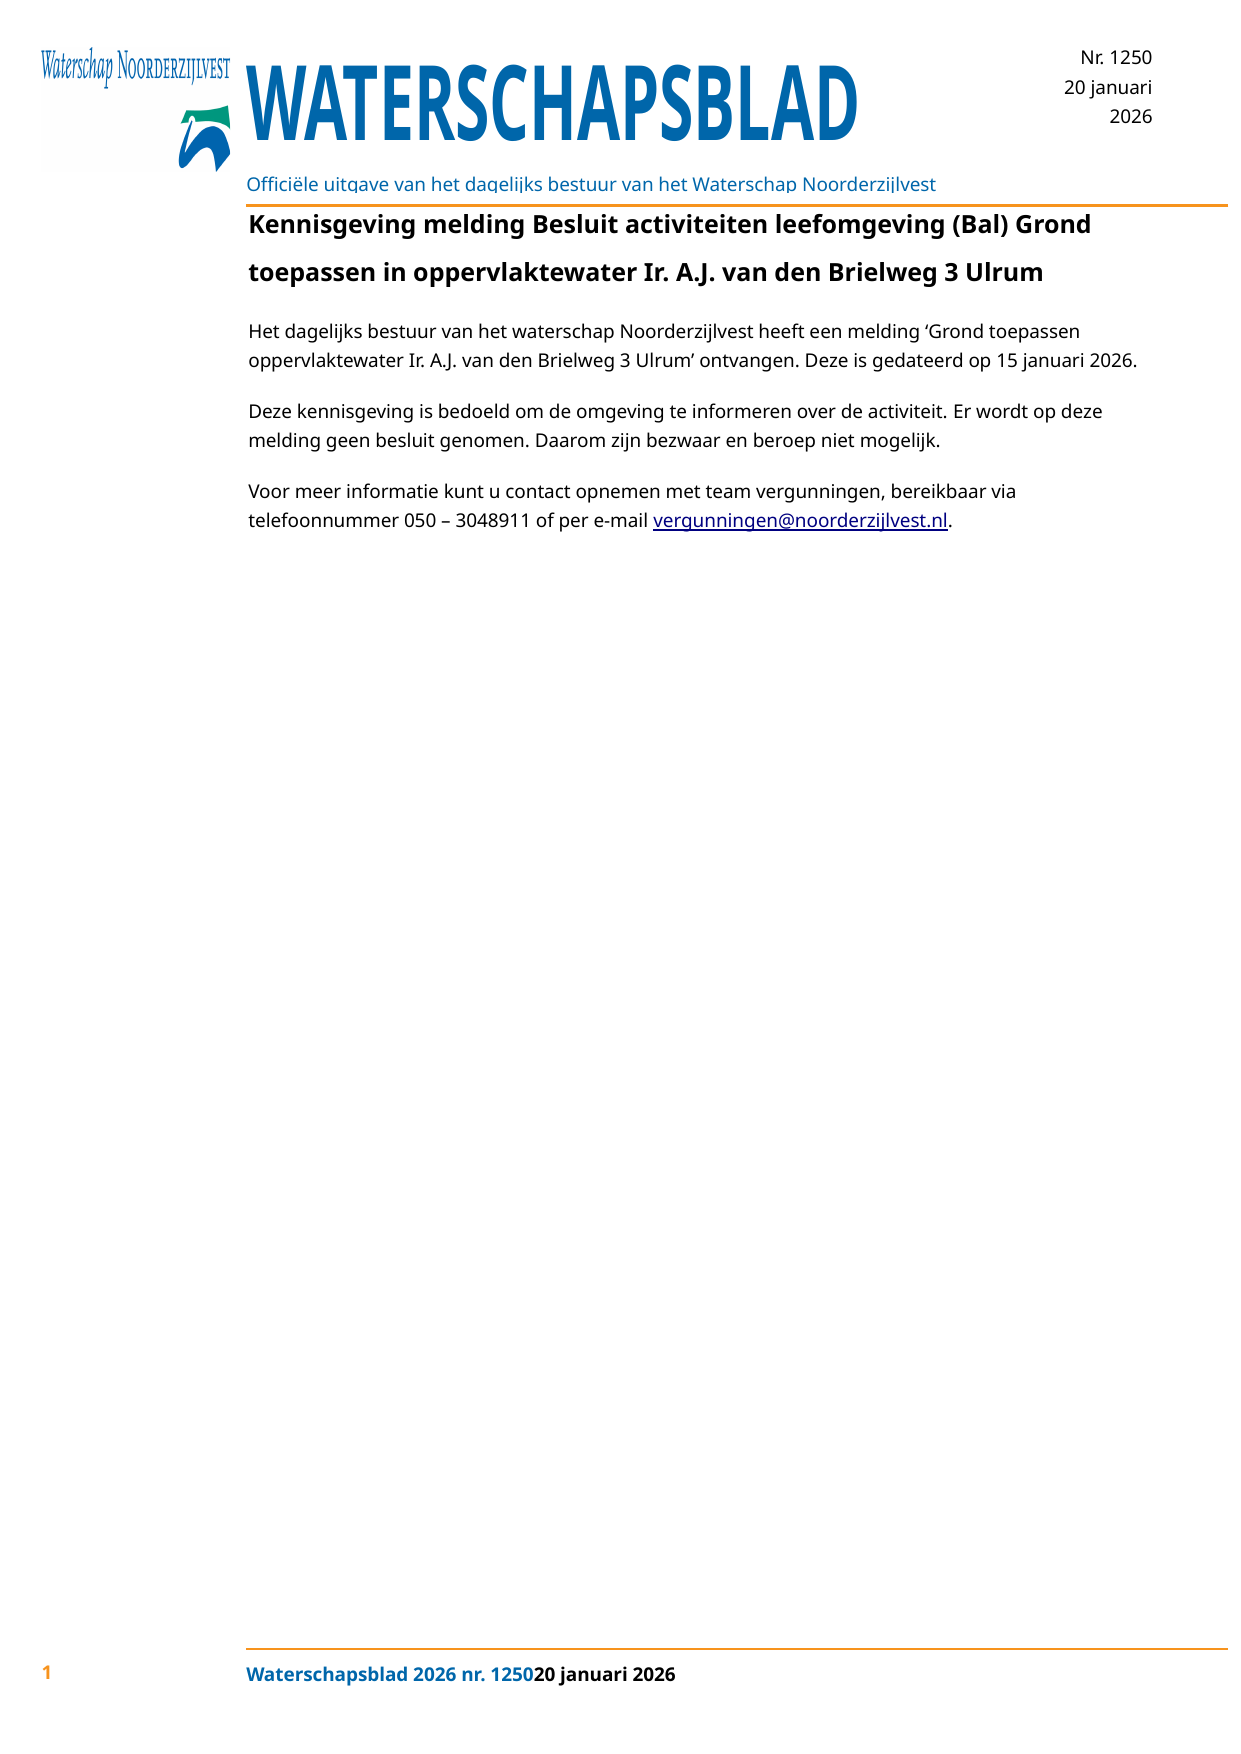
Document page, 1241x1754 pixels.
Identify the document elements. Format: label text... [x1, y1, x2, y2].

text Het dagelijks bestuur van het waterschap Noorderzijlvest heeft een melding ‘Grond toepassen oppervlaktewater Ir. A.J. van den Brielweg 3 Ulrum’ ontvangen. Deze is gedateerd op 15 januari 2026. [248, 318, 1152, 373]
text Deze kennisgeving is bedoeld om de omgeving te informeren over de activiteit. Er wordt op deze melding geen besluit genomen. Daarom zijn bezwaar en beroep niet mogelijk. [248, 398, 1152, 453]
text Kennisgeving melding Besluit activiteiten leefomgeving (Bal) Grond toepassen in oppervlaktewater Ir. A.J. van den Brielweg 3 Ulrum [248, 207, 1152, 288]
text Voor meer informatie kunt u contact opnemen met team vergunningen, bereikbaar via telefoonnummer 050 – 3048911 of per e-mail vergunningen@noorderzijlvest.nl. [248, 478, 1152, 533]
picture [41, 47, 231, 172]
